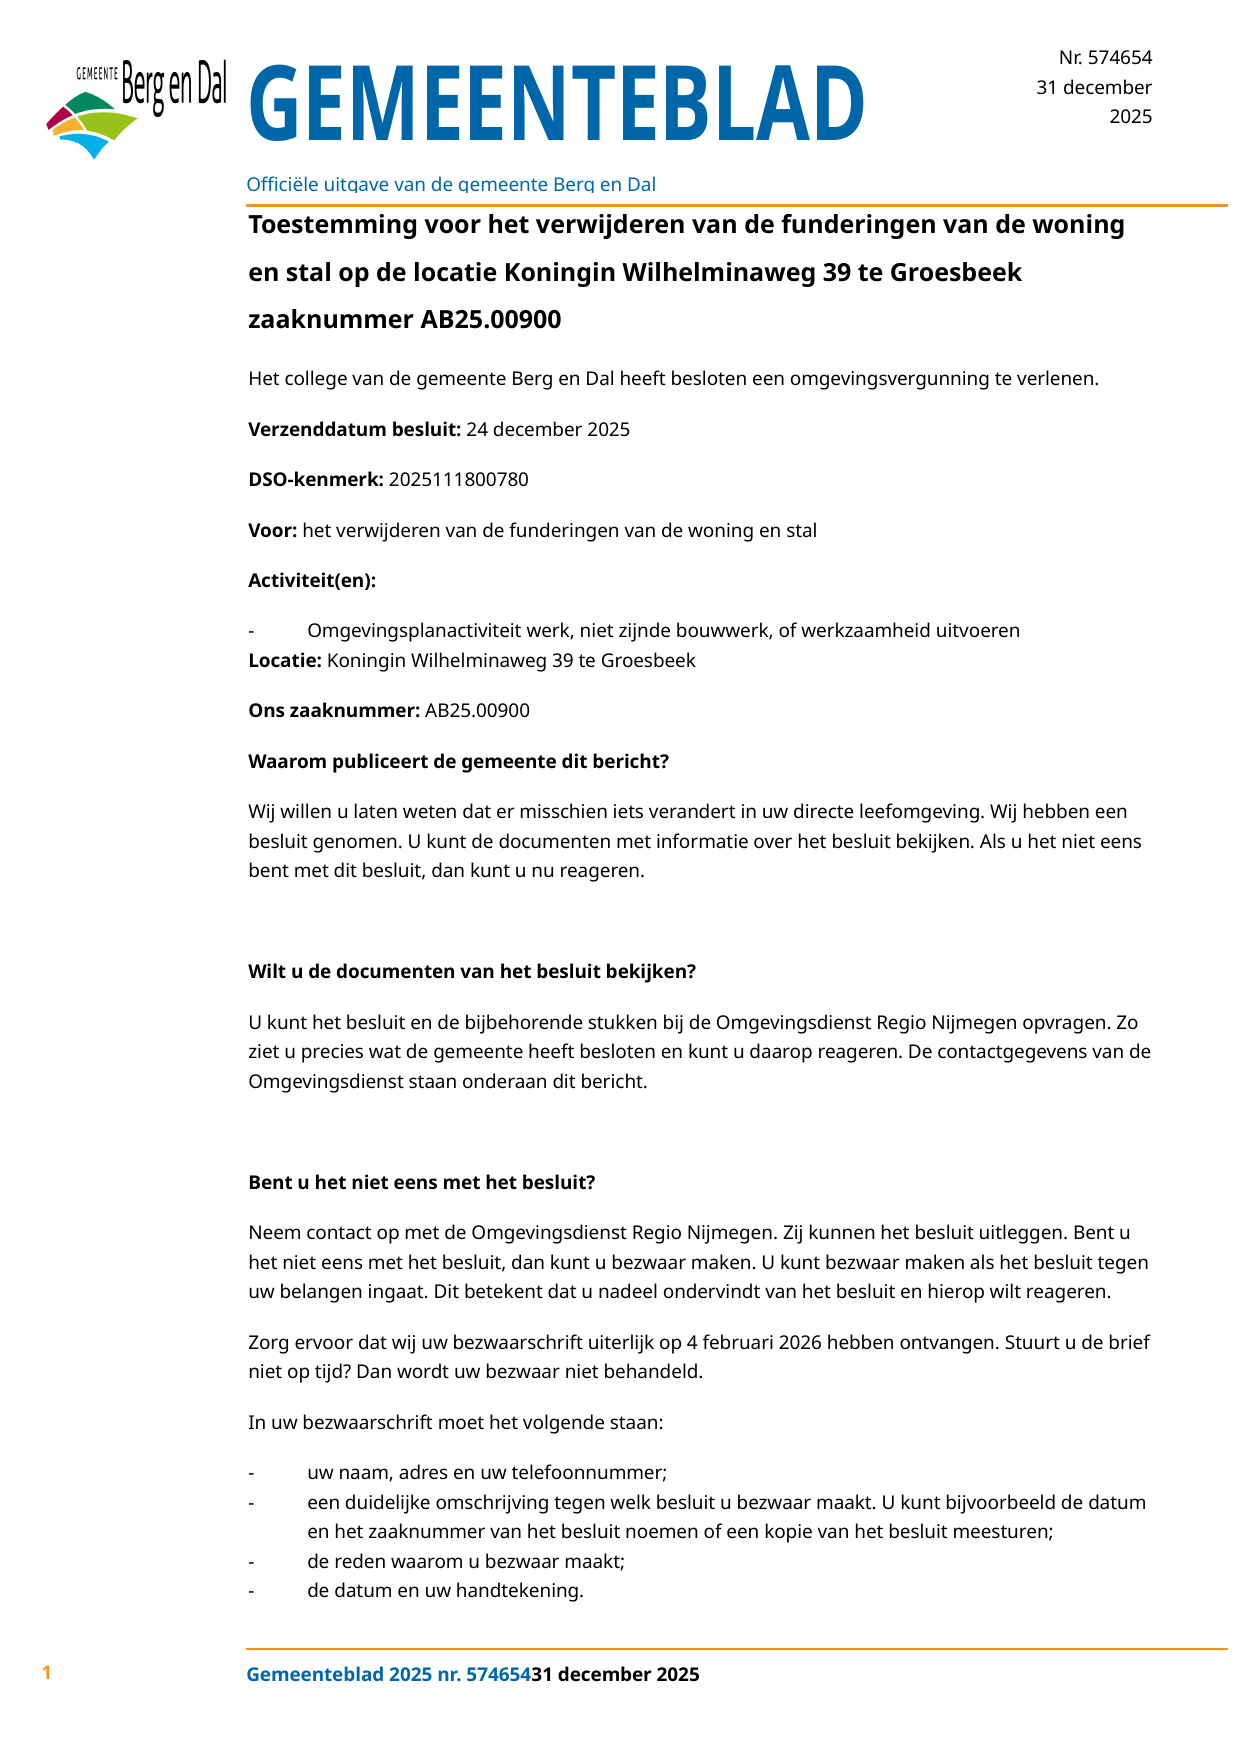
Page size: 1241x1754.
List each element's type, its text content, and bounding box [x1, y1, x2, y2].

text Wij willen u laten weten dat er misschien iets verandert in uw directe leefomgeving. Wij hebben een besluit genomen. U kunt de documenten met informatie over het besluit bekijken. Als u het niet eens bent met dit besluit, dan kunt u nu reageren. [248, 798, 1152, 883]
text In uw bezwaarschrift moet het volgende staan: [248, 1409, 1152, 1434]
list uw naam, adres en uw telefoonnummer; [248, 1459, 1152, 1485]
text Wilt u de documenten van het besluit bekijken? [248, 958, 1152, 984]
text DSO-kenmerk: 2025111800780 [248, 466, 1152, 492]
text Neem contact op met de Omgevingsdienst Regio Nijmegen. Zij kunnen het besluit uitleggen. Bent u het niet eens met het besluit, dan kunt u bezwaar maken. U kunt bezwaar maken als het besluit tegen uw belangen ingaat. Dit betekent dat u nadeel ondervindt van het besluit en hierop wilt reageren. [248, 1219, 1152, 1304]
text Toestemming voor het verwijderen van de funderingen van de woning en stal op de locatie Koningin Wilhelminaweg 39 te Groesbeek zaaknummer AB25.00900 [248, 207, 1152, 336]
text Activiteit(en): [248, 567, 1152, 593]
text Bent u het niet eens met het besluit? [248, 1169, 1152, 1194]
text Locatie: Koningin Wilhelminaweg 39 te Groesbeek [248, 647, 1152, 673]
text Waarom publiceert de gemeente dit bericht? [248, 748, 1152, 774]
picture [41, 47, 231, 172]
text Zorg ervoor dat wij uw bezwaarschrift uiterlijk op 4 februari 2026 hebben ontvangen. Stuurt u de brief niet op tijd? Dan wordt uw bezwaar niet behandeld. [248, 1329, 1152, 1384]
text Het college van de gemeente Berg en Dal heeft besloten een omgevingsvergunning te verlenen. [248, 366, 1152, 391]
list een duidelijke omschrijving tegen welk besluit u bezwaar maakt. U kunt bijvoorbeeld de datum en het zaaknummer van het besluit noemen of een kopie van het besluit meesturen; [248, 1489, 1152, 1544]
list de datum en uw handtekening. [248, 1578, 1152, 1603]
text Ons zaaknummer: AB25.00900 [248, 698, 1152, 723]
list Omgevingsplanactiviteit werk, niet zijnde bouwwerk, of werkzaamheid uitvoeren [248, 618, 1152, 643]
text Verzenddatum besluit: 24 december 2025 [248, 416, 1152, 442]
text U kunt het besluit en de bijbehorende stukken bij de Omgevingsdienst Regio Nijmegen opvragen. Zo ziet u precies wat de gemeente heeft besloten en kunt u daarop reageren. De contactgegevens van de Omgevingsdienst staan onderaan dit bericht. [248, 1009, 1152, 1094]
text Voor: het verwijderen van de funderingen van de woning en stal [248, 517, 1152, 542]
list de reden waarom u bezwaar maakt; [248, 1548, 1152, 1574]
